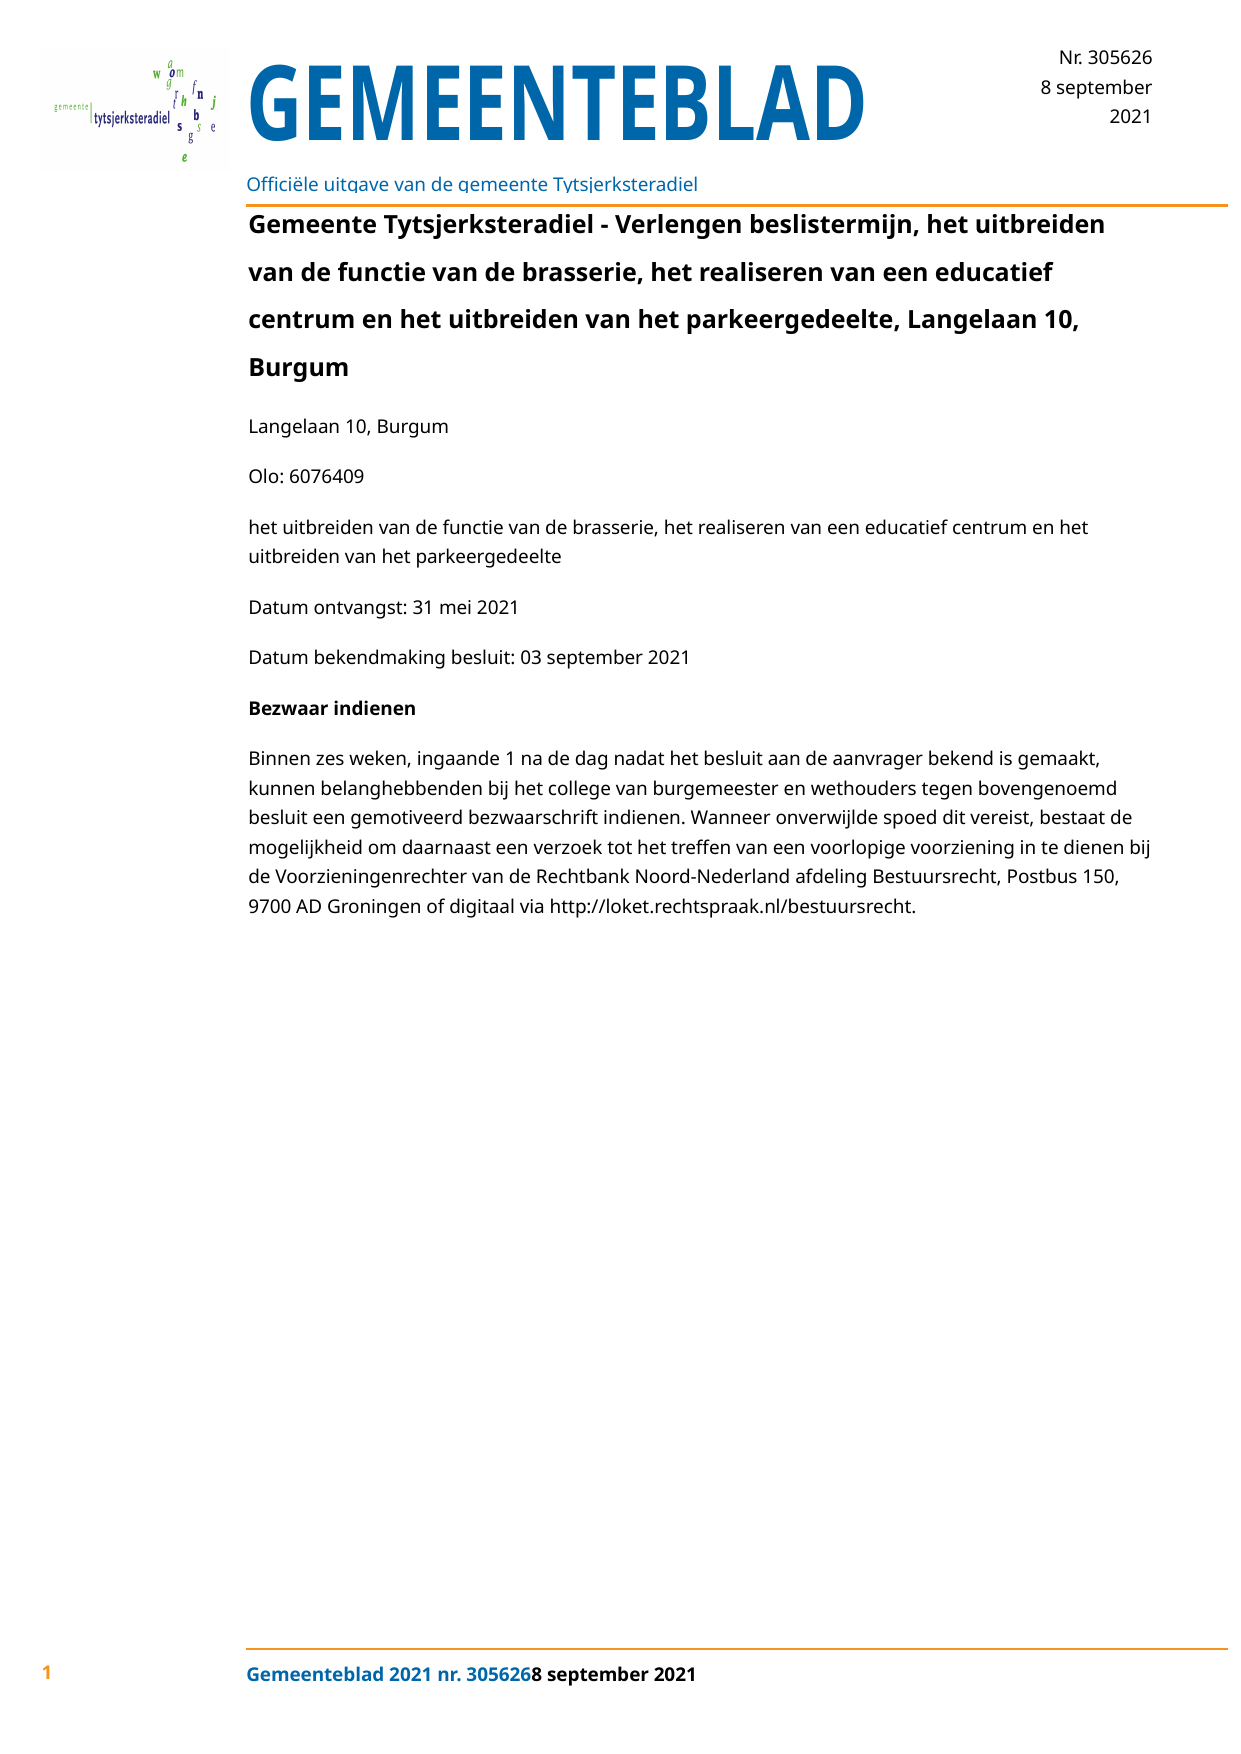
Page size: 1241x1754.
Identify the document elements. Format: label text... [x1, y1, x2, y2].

text het uitbreiden van de functie van de brasserie, het realiseren van een educatief centrum en het uitbreiden van het parkeergedeelte [248, 514, 1152, 569]
picture [41, 47, 231, 172]
text Olo: 6076409 [248, 463, 1152, 489]
text Datum bekendmaking besluit: 03 september 2021 [248, 644, 1152, 670]
text Gemeente Tytsjerksteradiel - Verlengen beslistermijn, het uitbreiden van de functie van de brasserie, het realiseren van een educatief centrum en het uitbreiden van het parkeergedeelte, Langelaan 10, Burgum [248, 207, 1152, 384]
text Bezwaar indienen [248, 695, 1152, 721]
text Langelaan 10, Burgum [248, 413, 1152, 439]
text Binnen zes weken, ingaande 1 na de dag nadat het besluit aan de aanvrager bekend is gemaakt, kunnen belanghebbenden bij het college van burgemeester en wethouders tegen bovengenoemd besluit een gemotiveerd bezwaarschrift indienen. Wanneer onverwijlde spoed dit vereist, bestaat de mogelijkheid om daarnaast een verzoek tot het treffen van een voorlopige voorziening in te dienen bij de Voorzieningenrechter van de Rechtbank Noord-Nederland afdeling Bestuursrecht, Postbus 150, 9700 AD Groningen of digitaal via http://loket.rechtspraak.nl/bestuursrecht. [248, 745, 1152, 919]
text Datum ontvangst: 31 mei 2021 [248, 594, 1152, 620]
